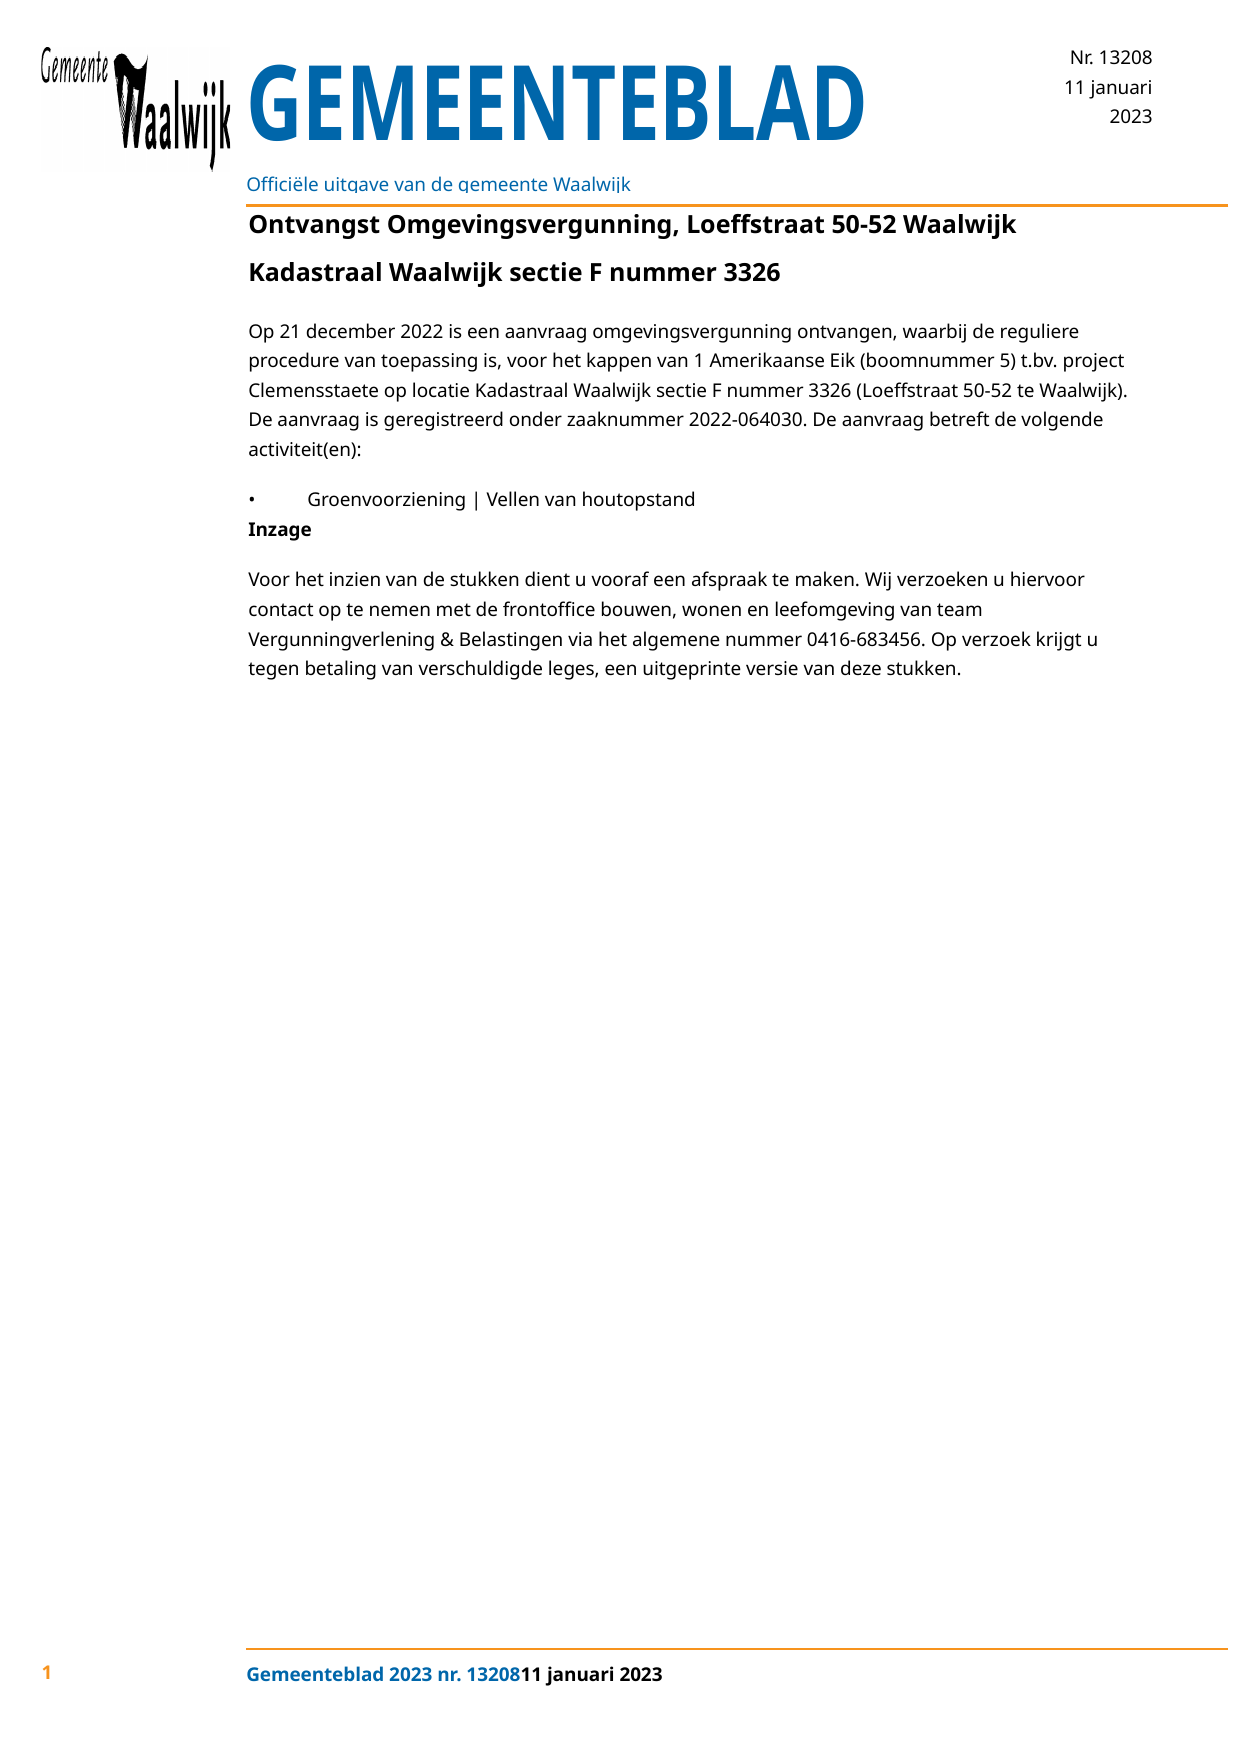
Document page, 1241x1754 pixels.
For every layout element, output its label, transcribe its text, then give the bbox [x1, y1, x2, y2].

picture [41, 47, 231, 172]
text Inzage [248, 516, 1152, 542]
text Op 21 december 2022 is een aanvraag omgevingsvergunning ontvangen, waarbij de reguliere procedure van toepassing is, voor het kappen van 1 Amerikaanse Eik (boomnummer 5) t.bv. project Clemensstaete op locatie Kadastraal Waalwijk sectie F nummer 3326 (Loeffstraat 50-52 te Waalwijk). De aanvraag is geregistreerd onder zaaknummer 2022-064030. De aanvraag betreft de volgende activiteit(en): [248, 318, 1152, 462]
list Groenvoorziening | Vellen van houtopstand [248, 487, 1152, 512]
text Ontvangst Omgevingsvergunning, Loeffstraat 50-52 Waalwijk Kadastraal Waalwijk sectie F nummer 3326 [248, 207, 1152, 288]
text Voor het inzien van de stukken dient u vooraf een afspraak te maken. Wij verzoeken u hiervoor contact op te nemen met de frontoffice bouwen, wonen en leefomgeving van team Vergunningverlening & Belastingen via het algemene nummer 0416-683456. Op verzoek krijgt u tegen betaling van verschuldigde leges, een uitgeprinte versie van deze stukken. [248, 567, 1152, 681]
